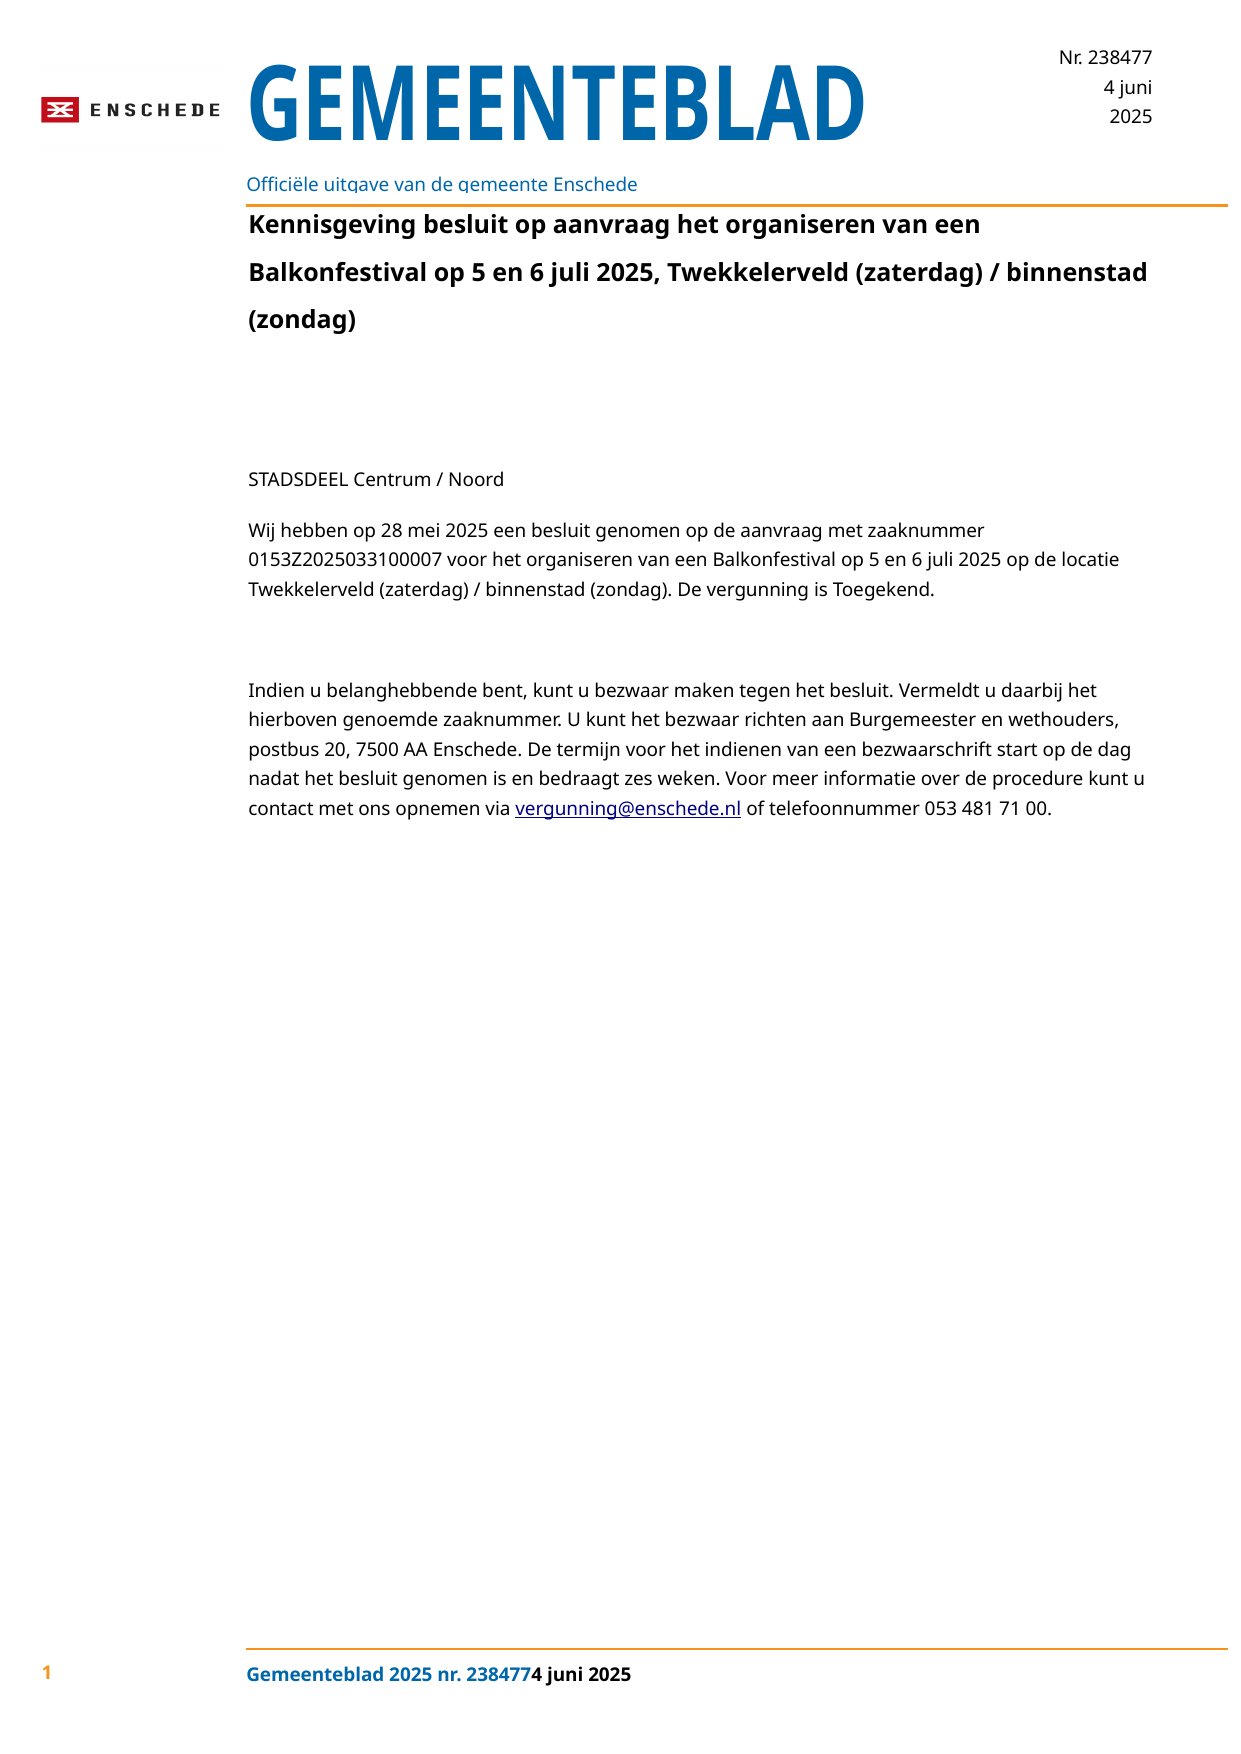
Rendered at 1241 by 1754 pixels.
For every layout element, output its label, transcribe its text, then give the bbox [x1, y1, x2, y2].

text Kennisgeving besluit op aanvraag het organiseren van een Balkonfestival op 5 en 6 juli 2025, Twekkelerveld (zaterdag) / binnenstad (zondag) [248, 207, 1152, 336]
text Wij hebben op 28 mei 2025 een besluit genomen op de aanvraag met zaaknummer 0153Z2025033100007 voor het organiseren van een Balkonfestival op 5 en 6 juli 2025 op de locatie Twekkelerveld (zaterdag) / binnenstad (zondag). De vergunning is Toegekend. [248, 517, 1152, 602]
text Indien u belanghebbende bent, kunt u bezwaar maken tegen het besluit. Vermeldt u daarbij het hierboven genoemde zaaknummer. U kunt het bezwaar richten aan Burgemeester en wethouders, postbus 20, 7500 AA Enschede. De termijn voor het indienen van een bezwaarschrift start op de dag nadat het besluit genomen is en bedraagt zes weken. Voor meer informatie over de procedure kunt u contact met ons opnemen via vergunning@enschede.nl of telefoonnummer 053 481 71 00. [248, 677, 1152, 821]
picture [41, 47, 231, 172]
text STADSDEEL Centrum / Noord [248, 466, 1152, 492]
